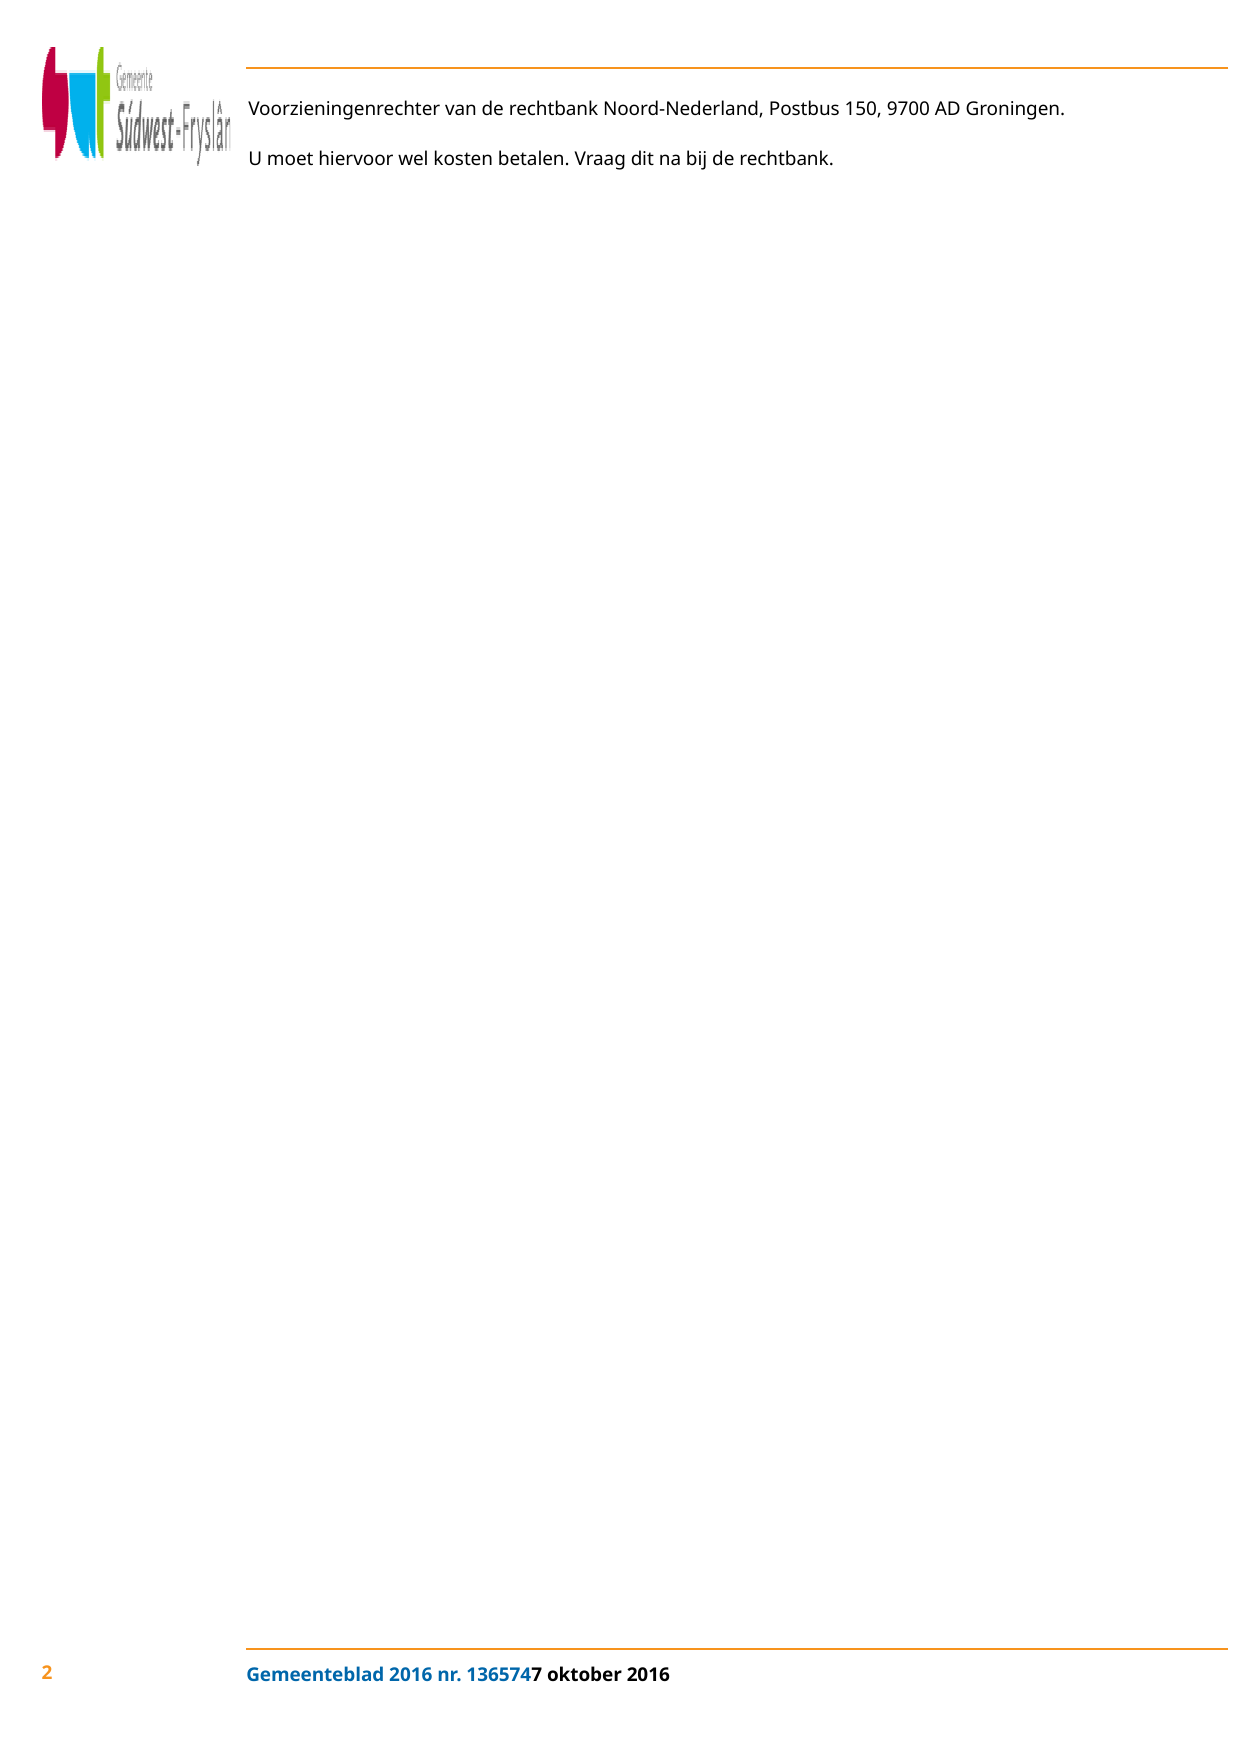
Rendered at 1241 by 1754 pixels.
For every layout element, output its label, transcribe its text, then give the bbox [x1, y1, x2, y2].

text Voorzieningenrechter van de rechtbank Noord-Nederland, Postbus 150, 9700 AD Groningen. [248, 95, 1152, 121]
picture [41, 47, 231, 172]
text U moet hiervoor wel kosten betalen. Vraag dit na bij de rechtbank. [248, 145, 1152, 171]
